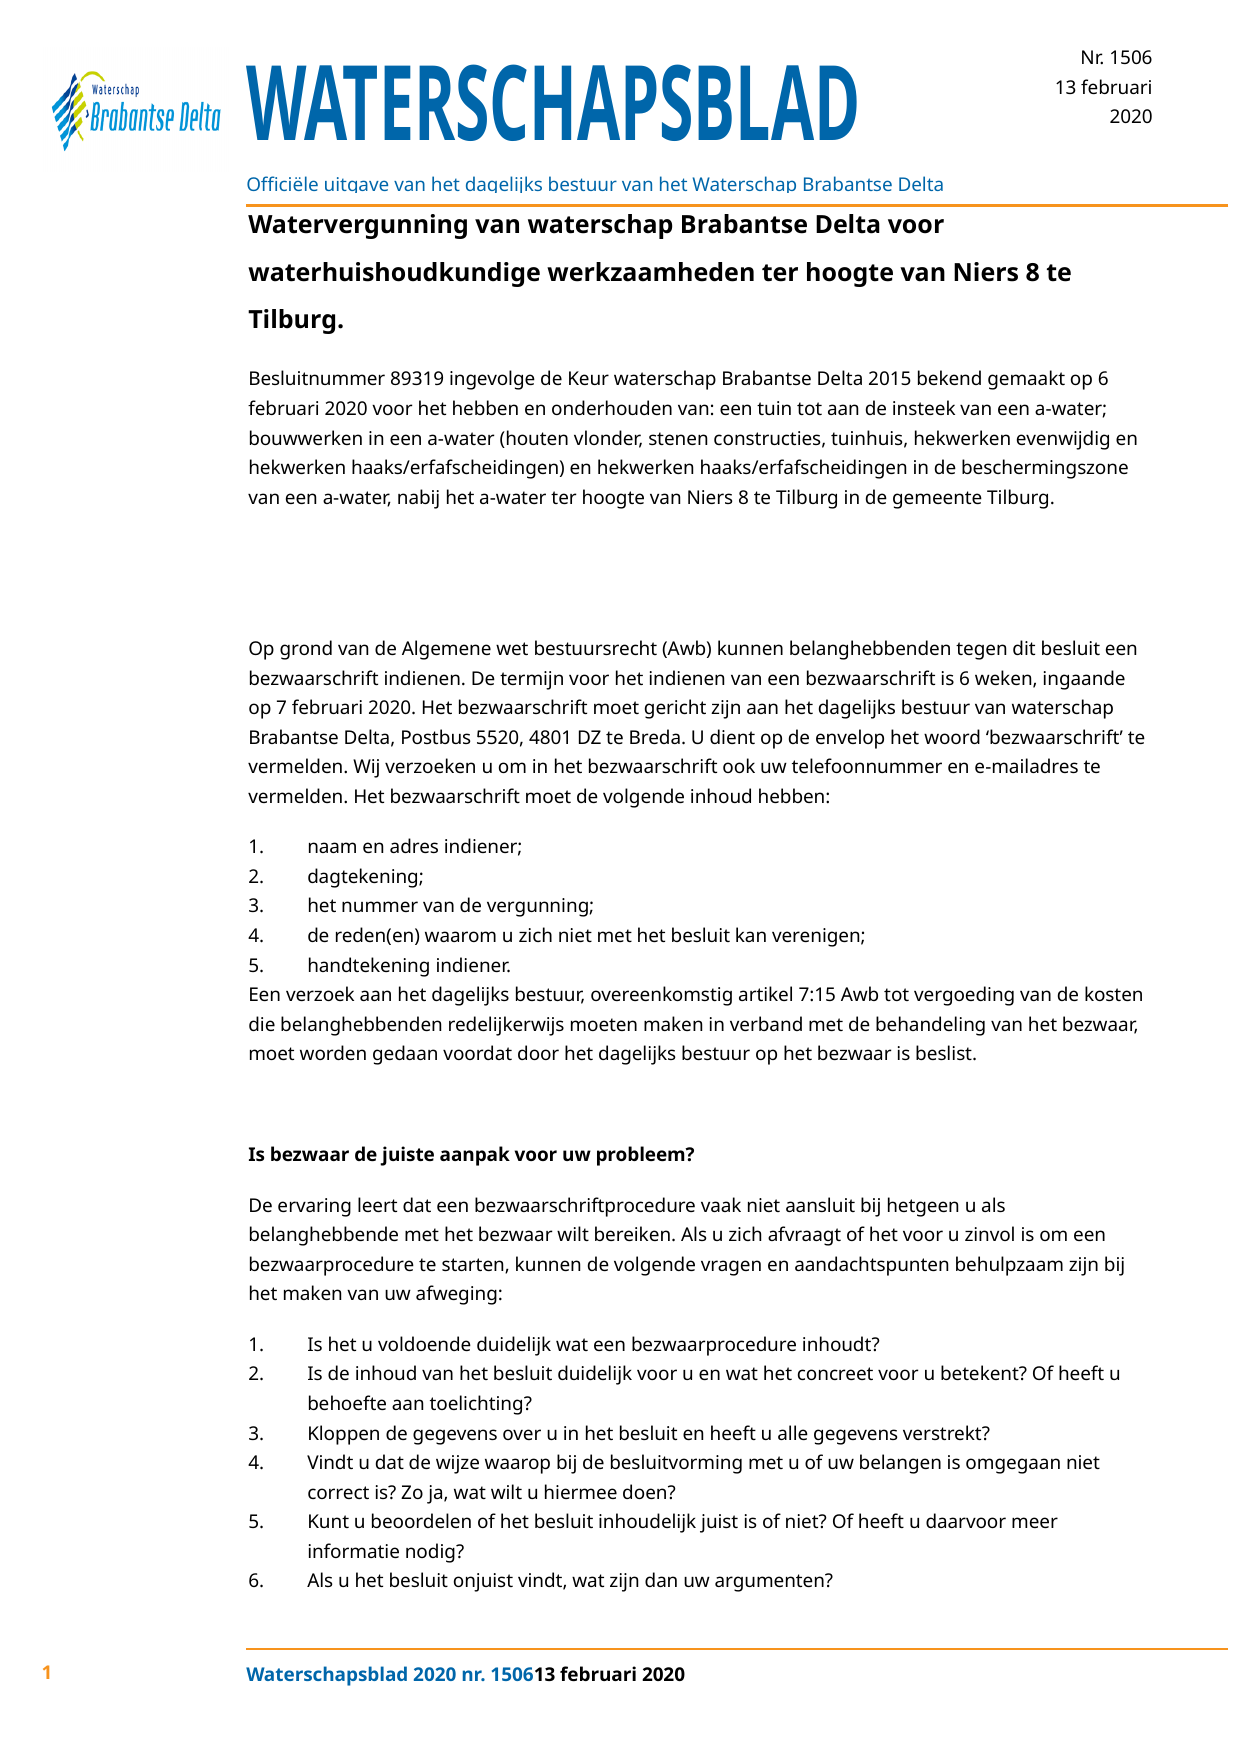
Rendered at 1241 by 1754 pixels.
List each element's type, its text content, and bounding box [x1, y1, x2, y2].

list de reden(en) waarom u zich niet met het besluit kan verenigen; [248, 922, 1152, 948]
list Als u het besluit onjuist vindt, wat zijn dan uw argumenten? [248, 1568, 1152, 1593]
list Kloppen de gegevens over u in het besluit en heeft u alle gegevens verstrekt? [248, 1420, 1152, 1445]
list Is de inhoud van het besluit duidelijk voor u en wat het concreet voor u betekent? Of heeft u behoefte aan toelichting? [248, 1361, 1152, 1416]
text Is bezwaar de juiste aanpak voor uw probleem? [248, 1141, 1152, 1167]
list dagtekening; [248, 863, 1152, 889]
text Watervergunning van waterschap Brabantse Delta voor waterhuishoudkundige werkzaamheden ter hoogte van Niers 8 te Tilburg. [248, 207, 1152, 336]
text De ervaring leert dat een bezwaarschriftprocedure vaak niet aansluit bij hetgeen u als belanghebbende met het bezwaar wilt bereiken. Als u zich afvraagt of het voor u zinvol is om een bezwaarprocedure te starten, kunnen de volgende vragen en aandachtspunten behulpzaam zijn bij het maken van uw afweging: [248, 1192, 1152, 1306]
list Vindt u dat de wijze waarop bij de besluitvorming met u of uw belangen is omgegaan niet correct is? Zo ja, wat wilt u hiermee doen? [248, 1449, 1152, 1504]
text Een verzoek aan het dagelijks bestuur, overeenkomstig artikel 7:15 Awb tot vergoeding van de kosten die belanghebbenden redelijkerwijs moeten maken in verband met de behandeling van het bezwaar, moet worden gedaan voordat door het dagelijks bestuur op het bezwaar is beslist. [248, 981, 1152, 1066]
picture [41, 47, 231, 172]
list handtekening indiener. [248, 952, 1152, 977]
list naam en adres indiener; [248, 833, 1152, 859]
text Op grond van de Algemene wet bestuursrecht (Awb) kunnen belanghebbenden tegen dit besluit een bezwaarschrift indienen. De termijn voor het indienen van een bezwaarschrift is 6 weken, ingaande op 7 februari 2020. Het bezwaarschrift moet gericht zijn aan het dagelijks bestuur van waterschap Brabantse Delta, Postbus 5520, 4801 DZ te Breda. U dient op de envelop het woord ‘bezwaarschrift’ te vermelden. Wij verzoeken u om in het bezwaarschrift ook uw telefoonnummer en e‑mailadres te vermelden. Het bezwaarschrift moet de volgende inhoud hebben: [248, 635, 1152, 809]
text Besluitnummer 89319 ingevolge de Keur waterschap Brabantse Delta 2015 bekend gemaakt op 6 februari 2020 voor het hebben en onderhouden van: een tuin tot aan de insteek van een a-water; bouwwerken in een a-water (houten vlonder, stenen constructies, tuinhuis, hekwerken evenwijdig en hekwerken haaks/erfafscheidingen) en hekwerken haaks/erfafscheidingen in de beschermingszone van een a-water, nabij het a-water ter hoogte van Niers 8 te Tilburg in de gemeente Tilburg. [248, 366, 1152, 509]
list het nummer van de vergunning; [248, 893, 1152, 918]
list Is het u voldoende duidelijk wat een bezwaarprocedure inhoudt? [248, 1331, 1152, 1357]
list Kunt u beoordelen of het besluit inhoudelijk juist is of niet? Of heeft u daarvoor meer informatie nodig? [248, 1508, 1152, 1564]
